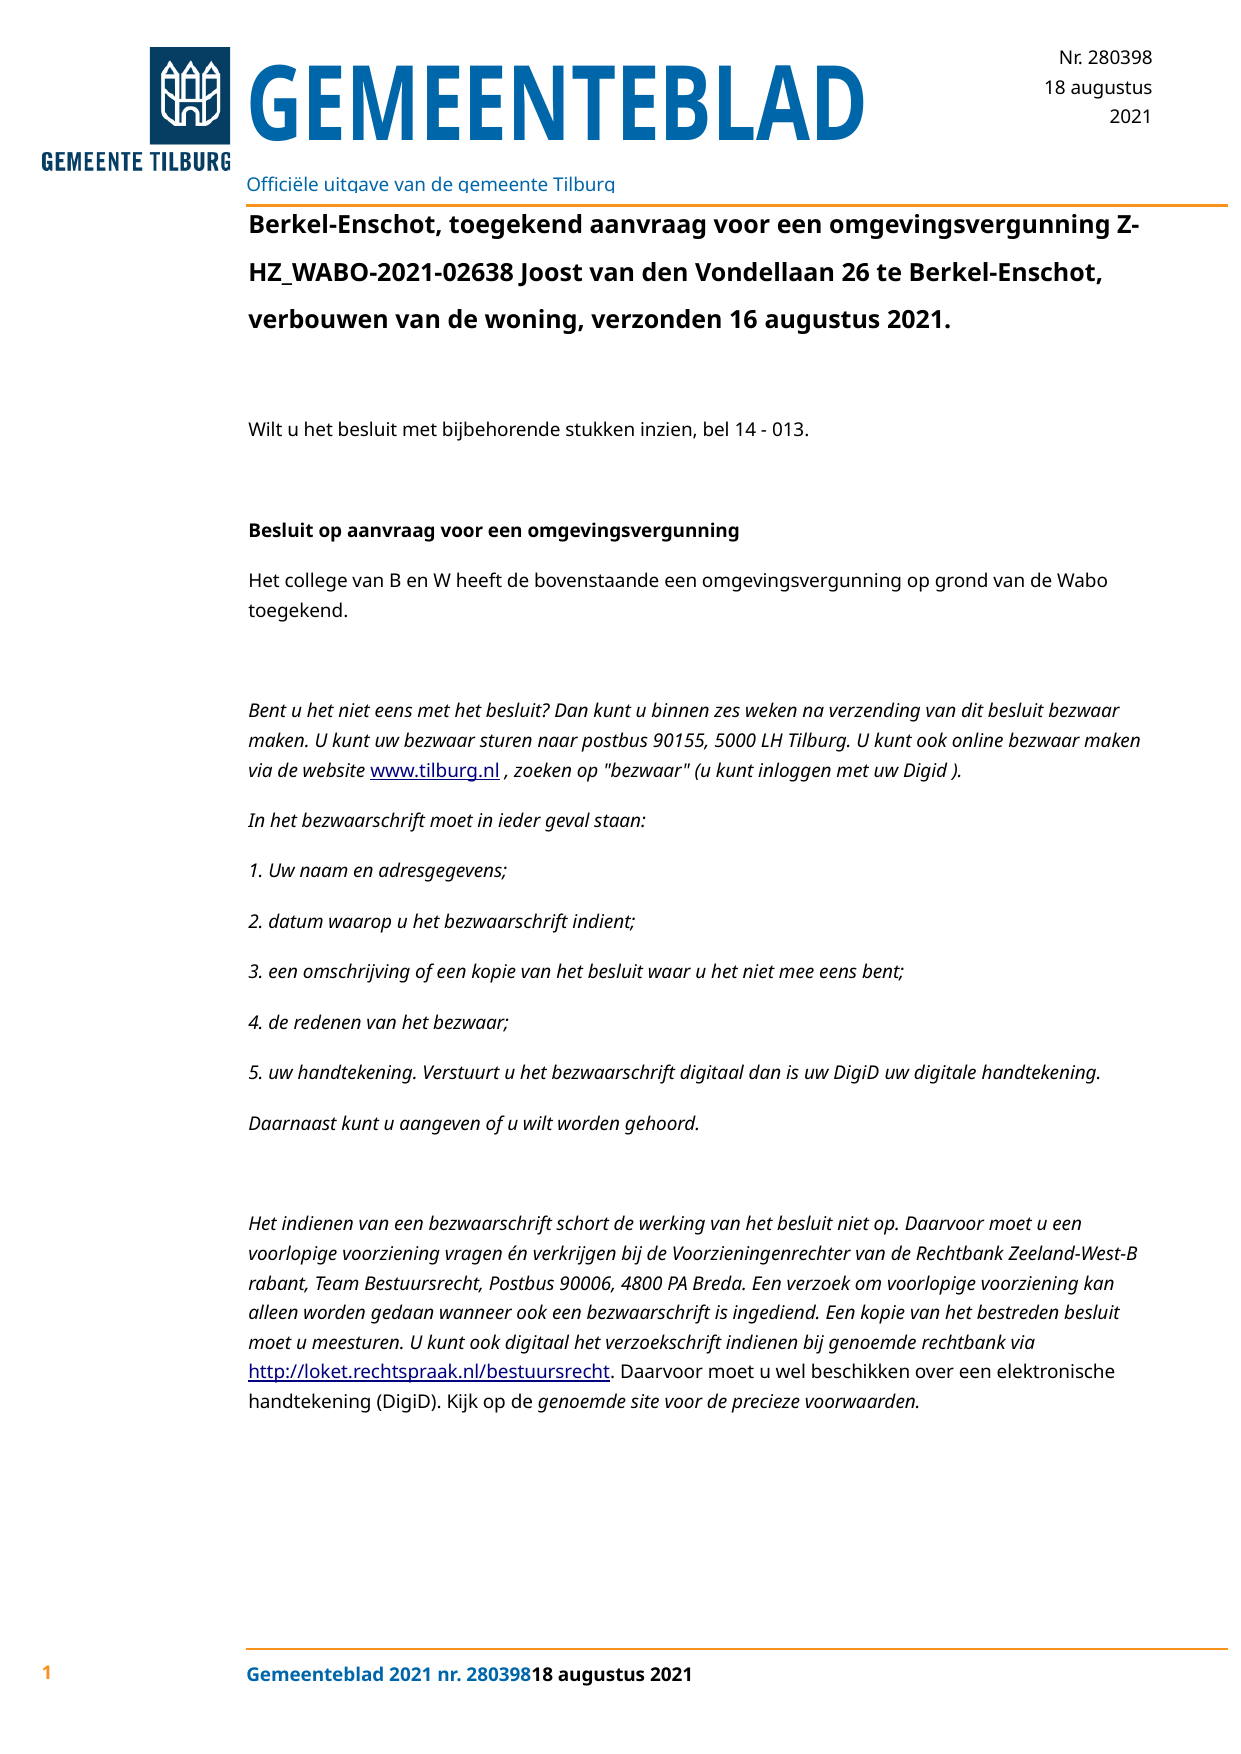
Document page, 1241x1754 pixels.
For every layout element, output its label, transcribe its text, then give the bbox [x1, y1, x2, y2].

text In het bezwaarschrift moet in ieder geval staan: [248, 807, 1152, 833]
text Berkel-Enschot, toegekend aanvraag voor een omgevingsvergunning Z-HZ_WABO-2021-02638 Joost van den Vondellaan 26 te Berkel-Enschot, verbouwen van de woning, verzonden 16 augustus 2021. [248, 207, 1152, 336]
text 3. een omschrijving of een kopie van het besluit waar u het niet mee eens bent; [248, 958, 1152, 984]
text Besluit op aanvraag voor een omgevingsvergunning [248, 517, 1152, 542]
text 4. de redenen van het bezwaar; [248, 1009, 1152, 1034]
text Bent u het niet eens met het besluit? Dan kunt u binnen zes weken na verzending van dit besluit bezwaar maken. U kunt uw bezwaar sturen naar postbus 90155, 5000 LH Tilburg. U kunt ook online bezwaar maken via de website www.tilburg.nl , zoeken op "bezwaar" (u kunt inloggen met uw Digid ). [248, 698, 1152, 782]
text Daarnaast kunt u aangeven of u wilt worden gehoord. [248, 1110, 1152, 1135]
text Wilt u het besluit met bijbehorende stukken inzien, bel 14 - 013. [248, 416, 1152, 442]
text 2. datum waarop u het bezwaarschrift indient; [248, 908, 1152, 934]
text Het college van B en W heeft de bovenstaande een omgevingsvergunning op grond van de Wabo toegekend. [248, 567, 1152, 622]
text 1. Uw naam en adresgegevens; [248, 858, 1152, 883]
text 5. uw handtekening. Verstuurt u het bezwaarschrift digitaal dan is uw DigiD uw digitale handtekening. [248, 1059, 1152, 1085]
picture [41, 47, 231, 172]
text Het indienen van een bezwaarschrift schort de werking van het besluit niet op. Daarvoor moet u een voorlopige voorziening vragen én verkrijgen bij de Voorzieningenrechter van de Rechtbank Zeeland-West-B rabant, Team Bestuursrecht, Postbus 90006, 4800 PA Breda. Een verzoek om voorlopige voorziening kan alleen worden gedaan wanneer ook een bezwaarschrift is ingediend. Een kopie van het bestreden besluit moet u meesturen. U kunt ook digitaal het verzoekschrift indienen bij genoemde rechtbank via http://loket.rechtspraak.nl/bestuursrecht. Daarvoor moet u wel beschikken over een elektronische handtekening (DigiD). Kijk op de genoemde site voor de precieze voorwaarden. [248, 1211, 1152, 1414]
